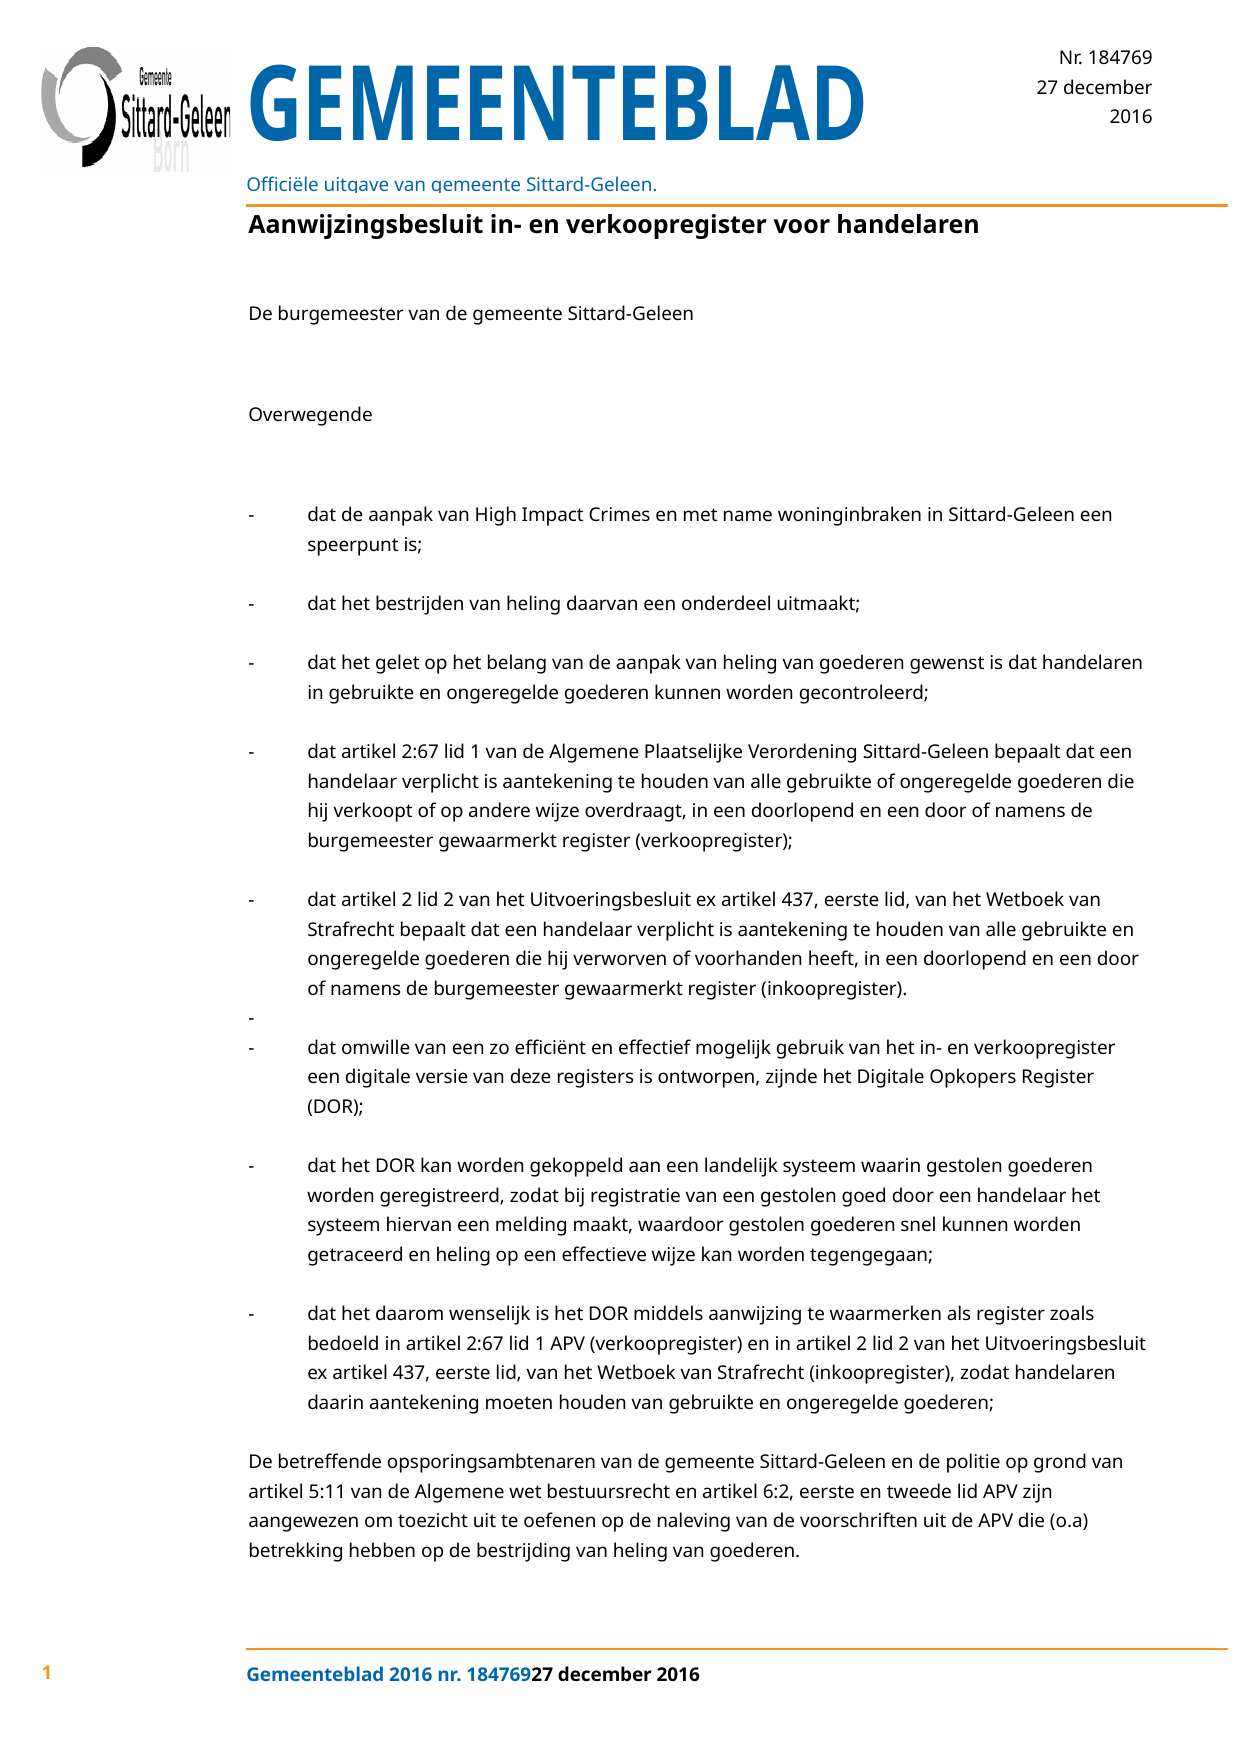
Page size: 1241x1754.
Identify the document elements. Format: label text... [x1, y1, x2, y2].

list dat het DOR kan worden gekoppeld aan een landelijk systeem waarin gestolen goederen worden geregistreerd, zodat bij registratie van een gestolen goed door een handelaar het systeem hiervan een melding maakt, waardoor gestolen goederen snel kunnen worden getraceerd en heling op een effectieve wijze kan worden tegengegaan; [248, 1152, 1152, 1267]
text Overwegende [248, 401, 1152, 426]
text De betreffende opsporingsambtenaren van de gemeente Sittard-Geleen en de politie op grond van artikel 5:11 van de Algemene wet bestuursrecht en artikel 6:2, eerste en tweede lid APV zijn aangewezen om toezicht uit te oefenen op de naleving van de voorschriften uit de APV die (o.a) betrekking hebben op de bestrijding van heling van goederen. [248, 1448, 1152, 1563]
list dat omwille van een zo efficiënt en effectief mogelijk gebruik van het in- en verkoopregister een digitale versie van deze registers is ontworpen, zijnde het Digitale Opkopers Register (DOR); [248, 1034, 1152, 1119]
list dat artikel 2 lid 2 van het Uitvoeringsbesluit ex artikel 437, eerste lid, van het Wetboek van Strafrecht bepaalt dat een handelaar verplicht is aantekening te houden van alle gebruikte en ongeregelde goederen die hij verworven of voorhanden heeft, in een doorlopend en een door of namens de burgemeester gewaarmerkt register (inkoopregister). [248, 886, 1152, 1001]
text De burgemeester van de gemeente Sittard-Geleen [248, 300, 1152, 326]
list dat het gelet op het belang van de aanpak van heling van goederen gewenst is dat handelaren in gebruikte en ongeregelde goederen kunnen worden gecontroleerd; [248, 649, 1152, 705]
list dat het bestrijden van heling daarvan een onderdeel uitmaakt; [248, 590, 1152, 616]
text Aanwijzingsbesluit in- en verkoopregister voor handelaren [248, 207, 1152, 241]
list dat artikel 2:67 lid 1 van de Algemene Plaatselijke Verordening Sittard-Geleen bepaalt dat een handelaar verplicht is aantekening te houden van alle gebruikte of ongeregelde goederen die hij verkoopt of op andere wijze overdraagt, in een doorlopend en een door of namens de burgemeester gewaarmerkt register (verkoopregister); [248, 738, 1152, 853]
list dat de aanpak van High Impact Crimes en met name woninginbraken in Sittard-Geleen een speerpunt is; [248, 502, 1152, 557]
list dat het daarom wenselijk is het DOR middels aanwijzing te waarmerken als register zoals bedoeld in artikel 2:67 lid 1 APV (verkoopregister) en in artikel 2 lid 2 van het Uitvoeringsbesluit ex artikel 437, eerste lid, van het Wetboek van Strafrecht (inkoopregister), zodat handelaren daarin aantekening moeten houden van gebruikte en ongeregelde goederen; [248, 1300, 1152, 1415]
picture [41, 47, 231, 172]
